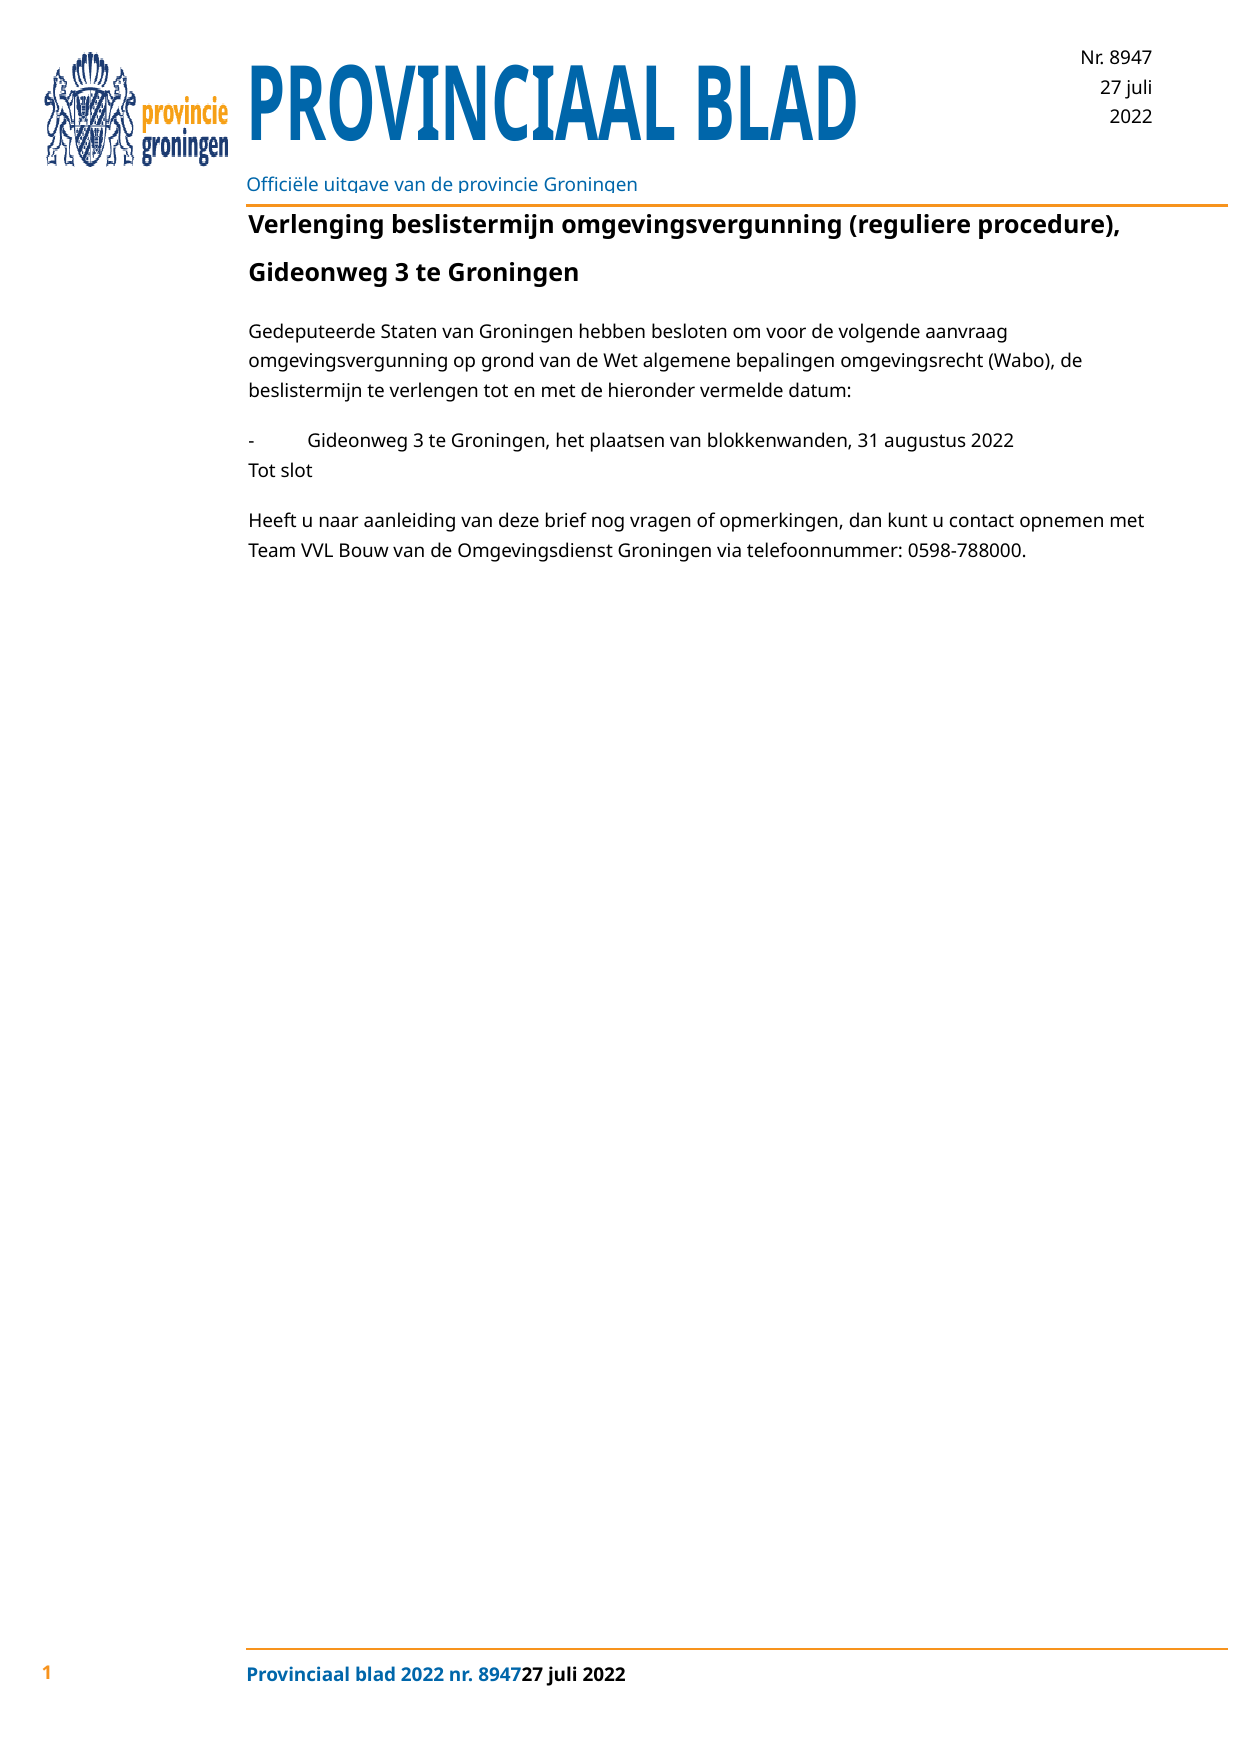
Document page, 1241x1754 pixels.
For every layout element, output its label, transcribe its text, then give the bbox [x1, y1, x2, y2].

text Heeft u naar aanleiding van deze brief nog vragen of opmerkingen, dan kunt u contact opnemen met Team VVL Bouw van de Omgevingsdienst Groningen via telefoonnummer: 0598-788000. [248, 507, 1152, 563]
text Verlenging beslistermijn omgevingsvergunning (reguliere procedure), Gideonweg 3 te Groningen [248, 207, 1152, 288]
text Tot slot [248, 457, 1152, 483]
picture [41, 47, 231, 172]
text Gedeputeerde Staten van Groningen hebben besloten om voor de volgende aanvraag omgevingsvergunning op grond van de Wet algemene bepalingen omgevingsrecht (Wabo), de beslistermijn te verlengen tot en met de hieronder vermelde datum: [248, 318, 1152, 403]
list Gideonweg 3 te Groningen, het plaatsen van blokkenwanden, 31 augustus 2022 [248, 427, 1152, 453]
